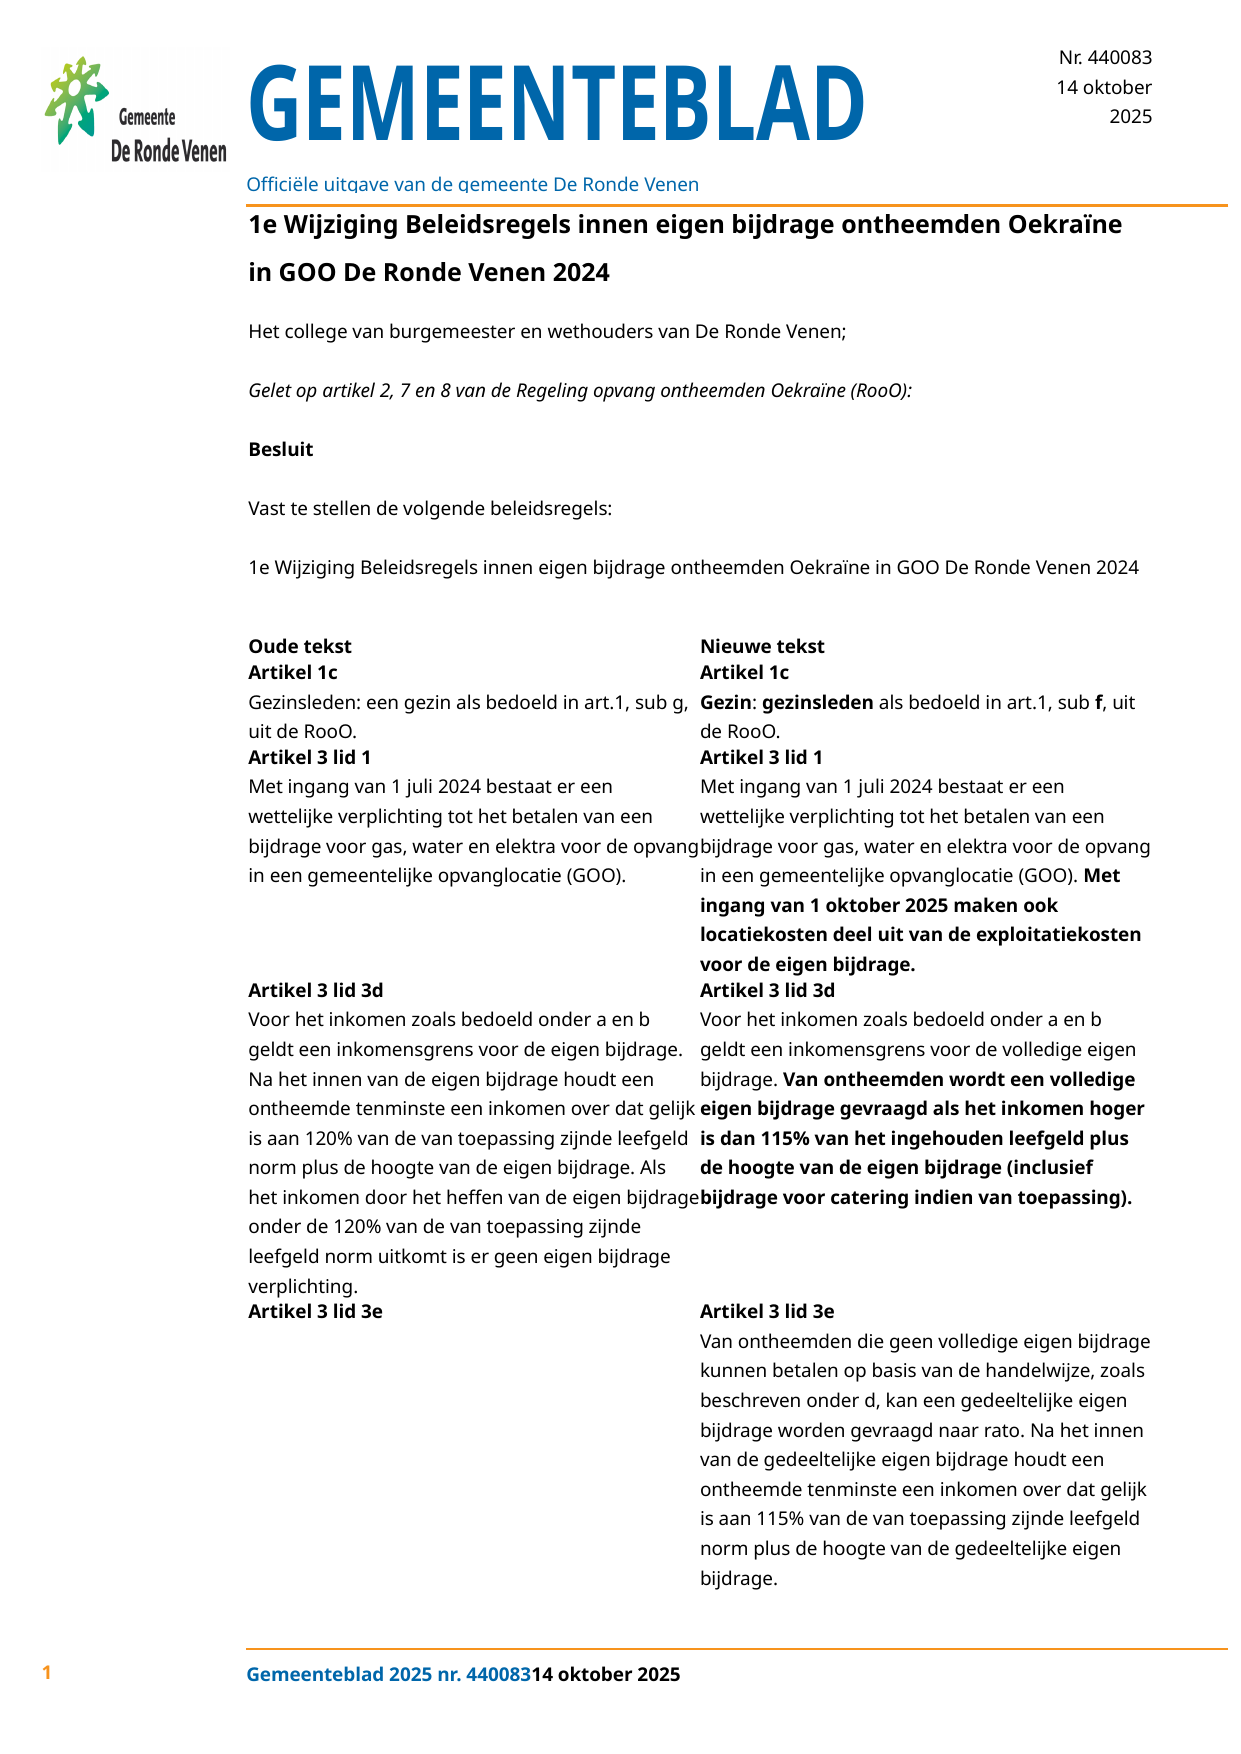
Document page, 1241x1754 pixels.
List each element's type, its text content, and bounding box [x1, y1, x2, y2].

text 1e Wijziging Beleidsregels innen eigen bijdrage ontheemden Oekraïne in GOO De Ronde Venen 2024 [248, 207, 1152, 288]
table_cell Artikel 3 lid 1 Met ingang van 1 juli 2024 bestaat er een wettelijke verplichting tot het betalen van een bijdrage voor gas, water en elektra voor de opvang in een gemeentelijke opvanglocatie (GOO). Met ingang van 1 oktober 2025 maken ook locatiekosten deel uit van de exploitatiekosten voor de eigen bijdrage. [700, 744, 1152, 977]
text Besluit [248, 436, 1152, 462]
table_cell Artikel 3 lid 3e [248, 1299, 700, 1591]
table_header Oude tekst [248, 634, 700, 659]
text 1e Wijziging Beleidsregels innen eigen bijdrage ontheemden Oekraïne in GOO De Ronde Venen 2024 [248, 554, 1152, 580]
text Vast te stellen de volgende beleidsregels: [248, 495, 1152, 521]
picture [41, 47, 231, 172]
table_cell Artikel 3 lid 1 Met ingang van 1 juli 2024 bestaat er een wettelijke verplichting tot het betalen van een bijdrage voor gas, water en elektra voor de opvang in een gemeentelijke opvanglocatie (GOO). [248, 744, 700, 977]
table_cell Artikel 3 lid 3d Voor het inkomen zoals bedoeld onder a en b geldt een inkomensgrens voor de eigen bijdrage. Na het innen van de eigen bijdrage houdt een ontheemde tenminste een inkomen over dat gelijk is aan 120% van de van toepassing zijnde leefgeld norm plus de hoogte van de eigen bijdrage. Als het inkomen door het heffen van de eigen bijdrage onder de 120% van de van toepassing zijnde leefgeld norm uitkomt is er geen eigen bijdrage verplichting. [248, 977, 700, 1298]
text Gelet op artikel 2, 7 en 8 van de Regeling opvang ontheemden Oekraïne (RooO): [248, 377, 1152, 403]
text Het college van burgemeester en wethouders van De Ronde Venen; [248, 318, 1152, 344]
table_header Nieuwe tekst [700, 634, 1152, 659]
table_cell Artikel 1c Gezin: gezinsleden als bedoeld in art.1, sub f, uit de RooO. [700, 659, 1152, 744]
table_cell Artikel 3 lid 3e Van ontheemden die geen volledige eigen bijdrage kunnen betalen op basis van de handelwijze, zoals beschreven onder d, kan een gedeeltelijke eigen bijdrage worden gevraagd naar rato. Na het innen van de gedeeltelijke eigen bijdrage houdt een ontheemde tenminste een inkomen over dat gelijk is aan 115% van de van toepassing zijnde leefgeld norm plus de hoogte van de gedeeltelijke eigen bijdrage. [700, 1299, 1152, 1591]
table_cell Artikel 3 lid 3d Voor het inkomen zoals bedoeld onder a en b geldt een inkomensgrens voor de volledige eigen bijdrage. Van ontheemden wordt een volledige eigen bijdrage gevraagd als het inkomen hoger is dan 115% van het ingehouden leefgeld plus de hoogte van de eigen bijdrage (inclusief bijdrage voor catering indien van toepassing). [700, 977, 1152, 1298]
table_cell Artikel 1c Gezinsleden: een gezin als bedoeld in art.1, sub g, uit de RooO. [248, 659, 700, 744]
